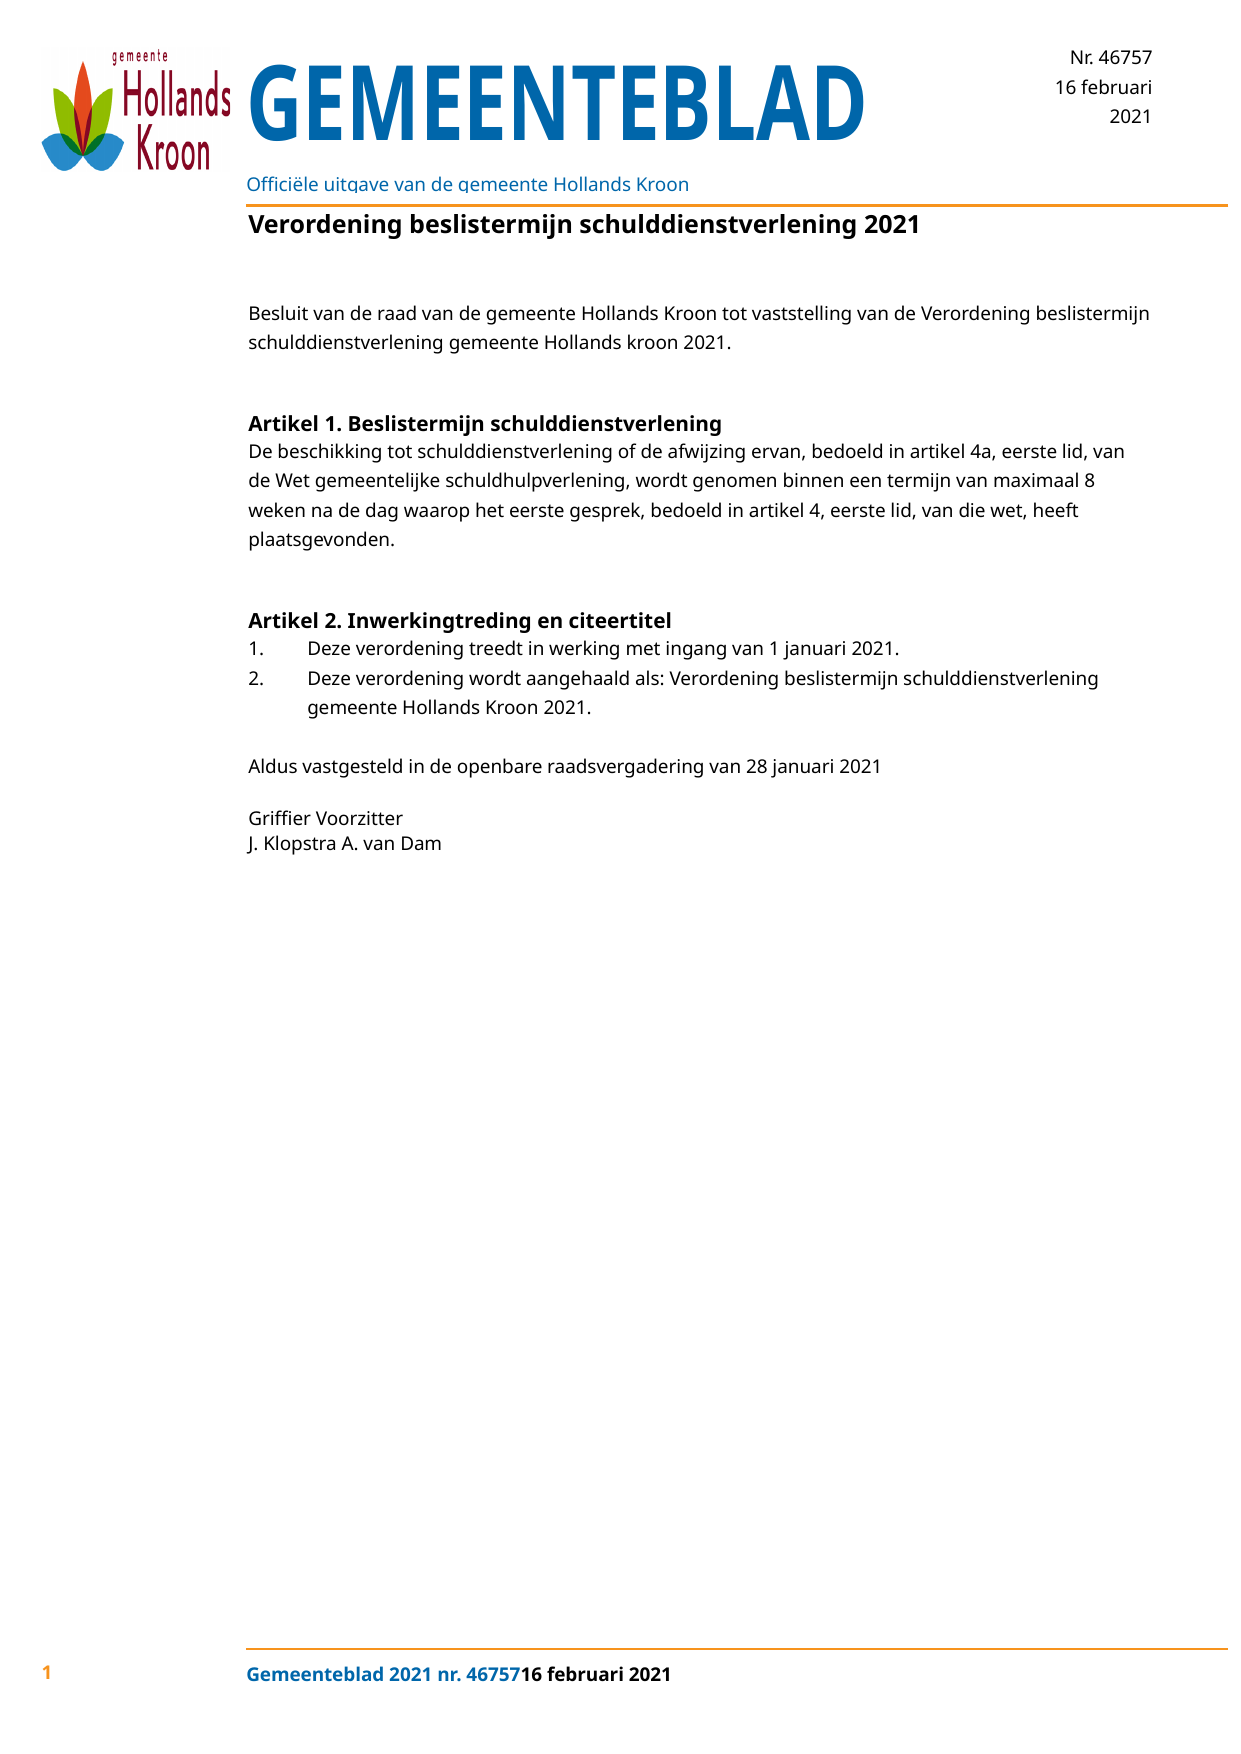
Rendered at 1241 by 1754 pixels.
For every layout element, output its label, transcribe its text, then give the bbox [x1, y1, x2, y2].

list Deze verordening wordt aangehaald als: Verordening beslistermijn schulddienstverlening gemeente Hollands Kroon 2021. [248, 665, 1152, 720]
text Aldus vastgesteld in de openbare raadsvergadering van 28 januari 2021 [248, 753, 1152, 779]
text Artikel 1. Beslistermijn schulddienstverlening [248, 409, 1152, 438]
list Deze verordening treedt in werking met ingang van 1 januari 2021. [248, 635, 1152, 661]
text Verordening beslistermijn schulddienstverlening 2021 [248, 207, 1152, 241]
text J. Klopstra A. van Dam [248, 831, 1152, 856]
text De beschikking tot schulddienstverlening of de afwijzing ervan, bedoeld in artikel 4a, eerste lid, van de Wet gemeentelijke schuldhulpverlening, wordt genomen binnen een termijn van maximaal 8 weken na de dag waarop het eerste gesprek, bedoeld in artikel 4, eerste lid, van die wet, heeft plaatsgevonden. [248, 438, 1152, 552]
text Artikel 2. Inwerkingtreding en citeertitel [248, 607, 1152, 635]
text Griffier Voorzitter [248, 805, 1152, 831]
text Besluit van de raad van de gemeente Hollands Kroon tot vaststelling van de Verordening beslistermijn schulddienstverlening gemeente Hollands kroon 2021. [248, 300, 1152, 355]
picture [41, 47, 231, 172]
